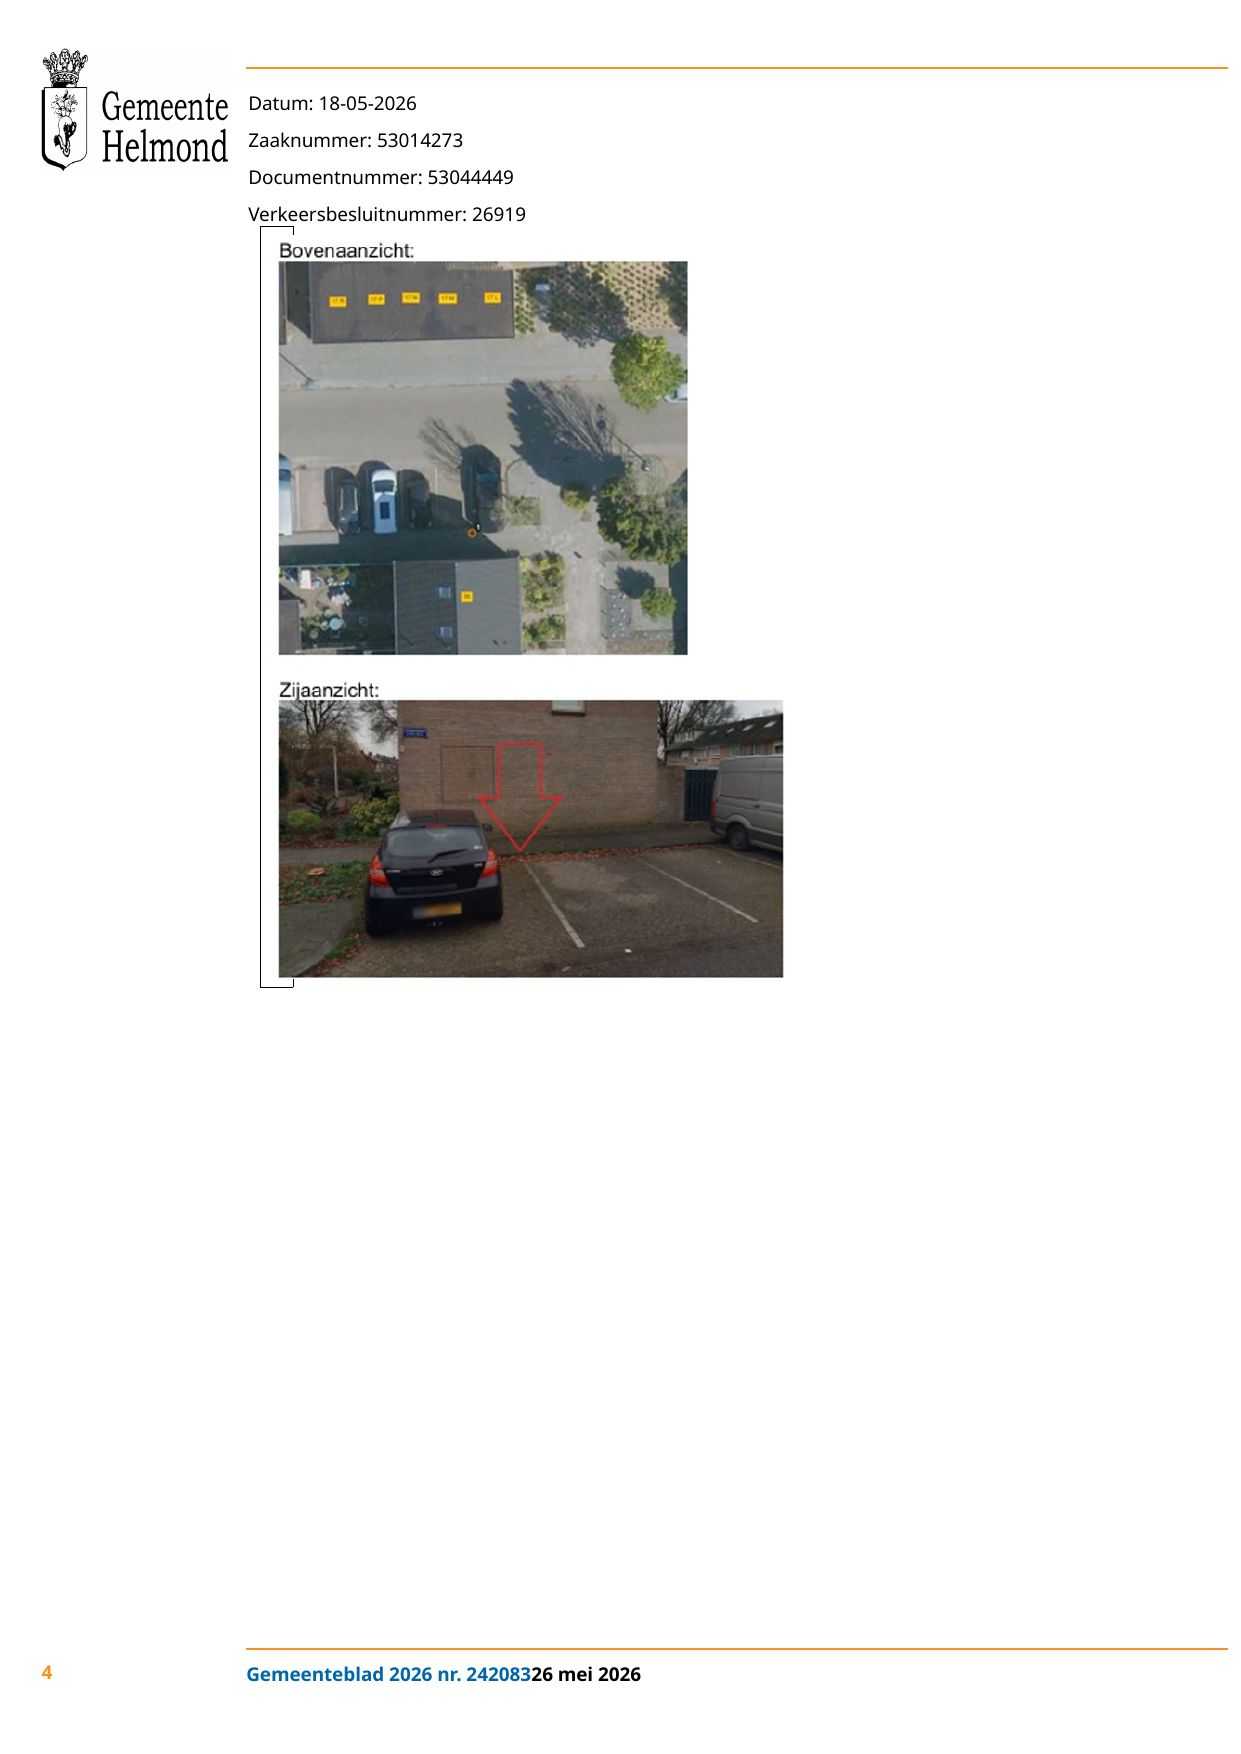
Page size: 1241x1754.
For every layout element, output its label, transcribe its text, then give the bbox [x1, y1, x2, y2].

text Zaaknummer: 53014273 [248, 132, 1152, 151]
picture [268, 235, 1173, 979]
text Datum: 18-05-2026 [248, 95, 1152, 114]
text Verkeersbesluitnummer: 26919 [248, 206, 1152, 225]
picture [41, 47, 231, 172]
text Documentnummer: 53044449 [248, 169, 1152, 188]
